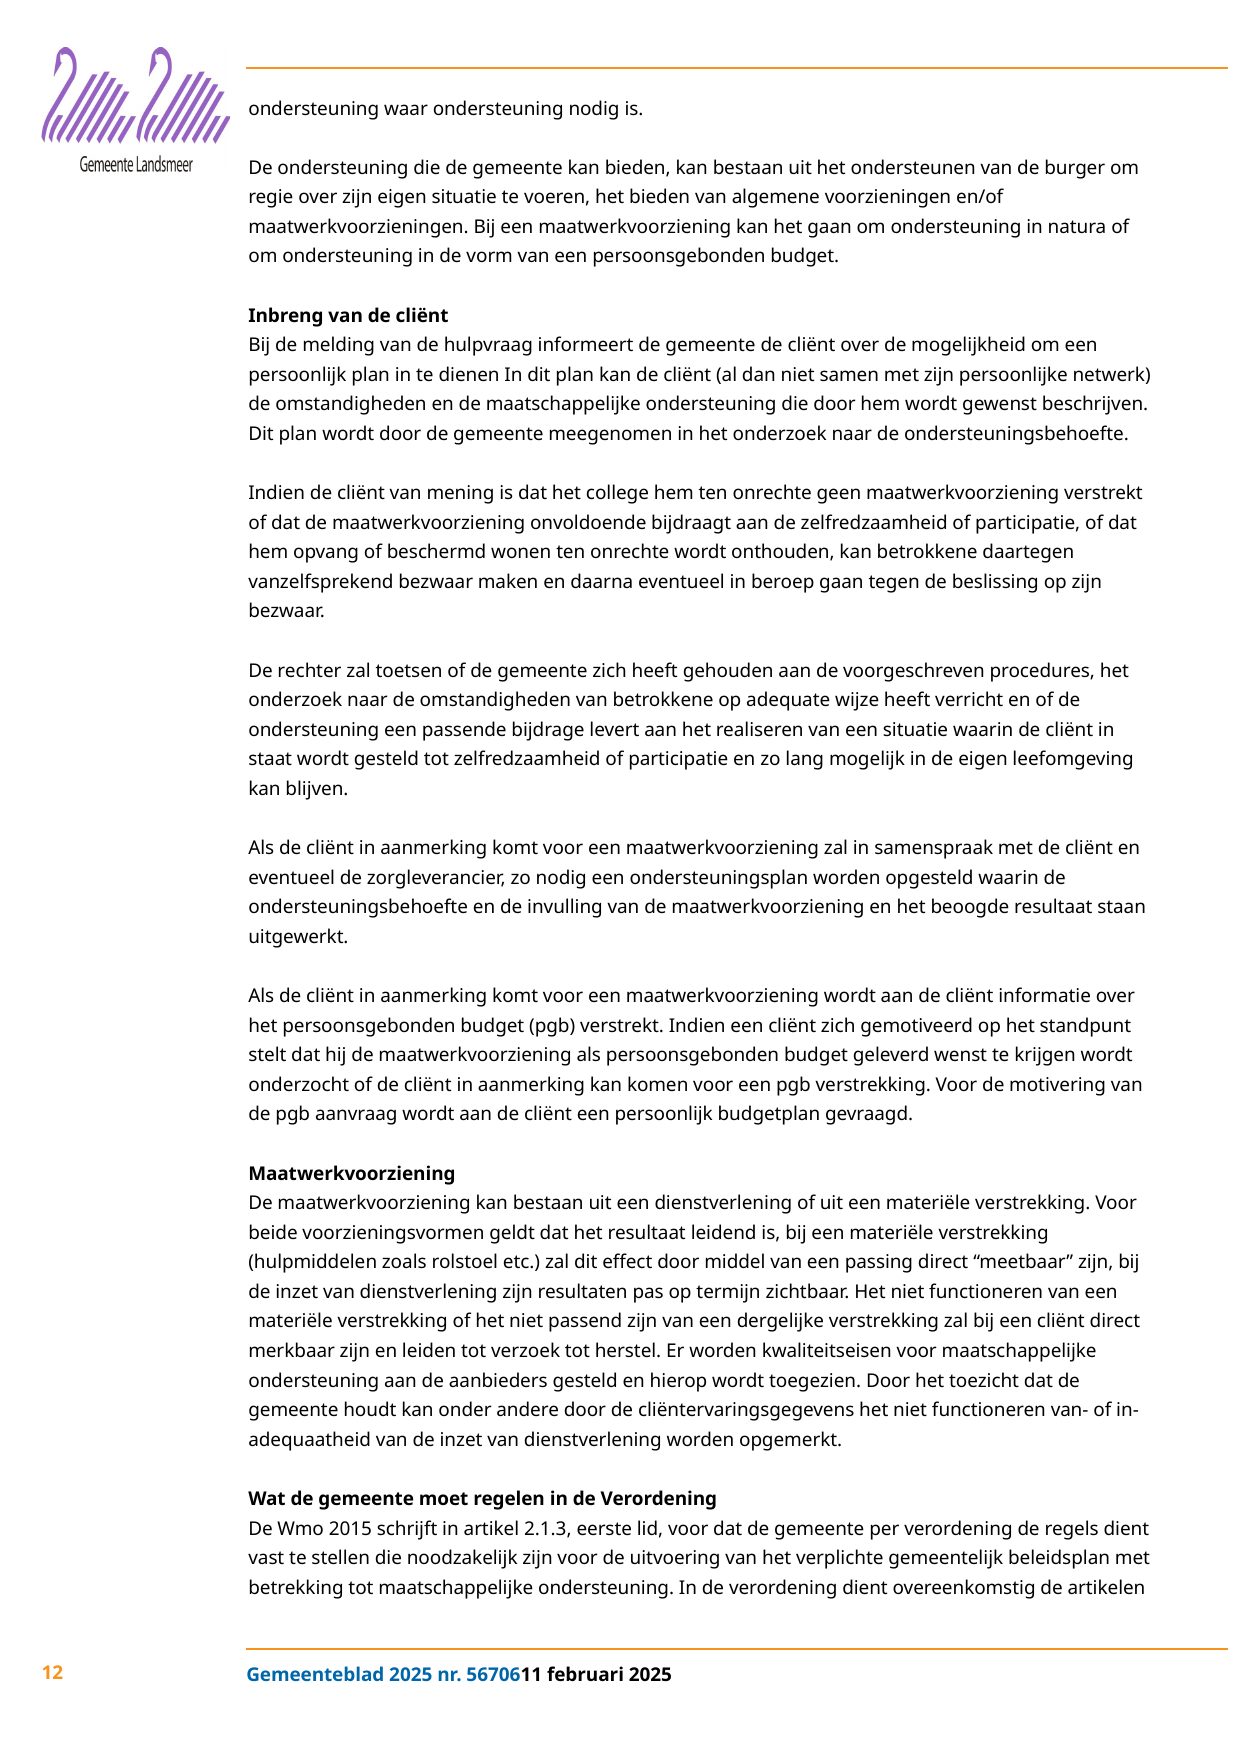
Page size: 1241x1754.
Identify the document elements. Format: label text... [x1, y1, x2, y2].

text De ondersteuning die de gemeente kan bieden, kan bestaan uit het ondersteunen van de burger om regie over zijn eigen situatie te voeren, het bieden van algemene voorzieningen en/of maatwerkvoorzieningen. Bij een maatwerkvoorziening kan het gaan om ondersteuning in natura of om ondersteuning in de vorm van een persoonsgebonden budget. [248, 154, 1152, 268]
text ondersteuning waar ondersteuning nodig is. [248, 95, 1152, 121]
picture [41, 47, 231, 172]
text De Wmo 2015 schrijft in artikel 2.1.3, eerste lid, voor dat de gemeente per verordening de regels dient vast te stellen die noodzakelijk zijn voor de uitvoering van het verplichte gemeentelijk beleidsplan met betrekking tot maatschappelijke ondersteuning. In de verordening dient overeenkomstig de artikelen [248, 1515, 1152, 1600]
text Wat de gemeente moet regelen in de Verordening [248, 1485, 1152, 1511]
text Inbreng van de cliënt [248, 302, 1152, 328]
text Indien de cliënt van mening is dat het college hem ten onrechte geen maatwerkvoorziening verstrekt of dat de maatwerkvoorziening onvoldoende bijdraagt aan de zelfredzaamheid of participatie, of dat hem opvang of beschermd wonen ten onrechte wordt onthouden, kan betrokkene daartegen vanzelfsprekend bezwaar maken en daarna eventueel in beroep gaan tegen de beslissing op zijn bezwaar. [248, 479, 1152, 623]
text De maatwerkvoorziening kan bestaan uit een dienstverlening of uit een materiële verstrekking. Voor beide voorzieningsvormen geldt dat het resultaat leidend is, bij een materiële verstrekking (hulpmiddelen zoals rolstoel etc.) zal dit effect door middel van een passing direct “meetbaar” zijn, bij de inzet van dienstverlening zijn resultaten pas op termijn zichtbaar. Het niet functioneren van een materiële verstrekking of het niet passend zijn van een dergelijke verstrekking zal bij een cliënt direct merkbaar zijn en leiden tot verzoek tot herstel. Er worden kwaliteitseisen voor maatschappelijke ondersteuning aan de aanbieders gesteld en hierop wordt toegezien. Door het toezicht dat de gemeente houdt kan onder andere door de cliëntervaringsgegevens het niet functioneren van- of in-adequaatheid van de inzet van dienstverlening worden opgemerkt. [248, 1189, 1152, 1452]
text De rechter zal toetsen of de gemeente zich heeft gehouden aan de voorgeschreven procedures, het onderzoek naar de omstandigheden van betrokkene op adequate wijze heeft verricht en of de ondersteuning een passende bijdrage levert aan het realiseren van een situatie waarin de cliënt in staat wordt gesteld tot zelfredzaamheid of participatie en zo lang mogelijk in de eigen leefomgeving kan blijven. [248, 657, 1152, 801]
text Bij de melding van de hulpvraag informeert de gemeente de cliënt over de mogelijkheid om een persoonlijk plan in te dienen In dit plan kan de cliënt (al dan niet samen met zijn persoonlijke netwerk) de omstandigheden en de maatschappelijke ondersteuning die door hem wordt gewenst beschrijven. Dit plan wordt door de gemeente meegenomen in het onderzoek naar de ondersteuningsbehoefte. [248, 331, 1152, 446]
text Als de cliënt in aanmerking komt voor een maatwerkvoorziening wordt aan de cliënt informatie over het persoonsgebonden budget (pgb) verstrekt. Indien een cliënt zich gemotiveerd op het standpunt stelt dat hij de maatwerkvoorziening als persoonsgebonden budget geleverd wenst te krijgen wordt onderzocht of de cliënt in aanmerking kan komen voor een pgb verstrekking. Voor de motivering van de pgb aanvraag wordt aan de cliënt een persoonlijk budgetplan gevraagd. [248, 982, 1152, 1126]
text Maatwerkvoorziening [248, 1160, 1152, 1186]
text Als de cliënt in aanmerking komt voor een maatwerkvoorziening zal in samenspraak met de cliënt en eventueel de zorgleverancier, zo nodig een ondersteuningsplan worden opgesteld waarin de ondersteuningsbehoefte en de invulling van de maatwerkvoorziening en het beoogde resultaat staan uitgewerkt. [248, 834, 1152, 949]
